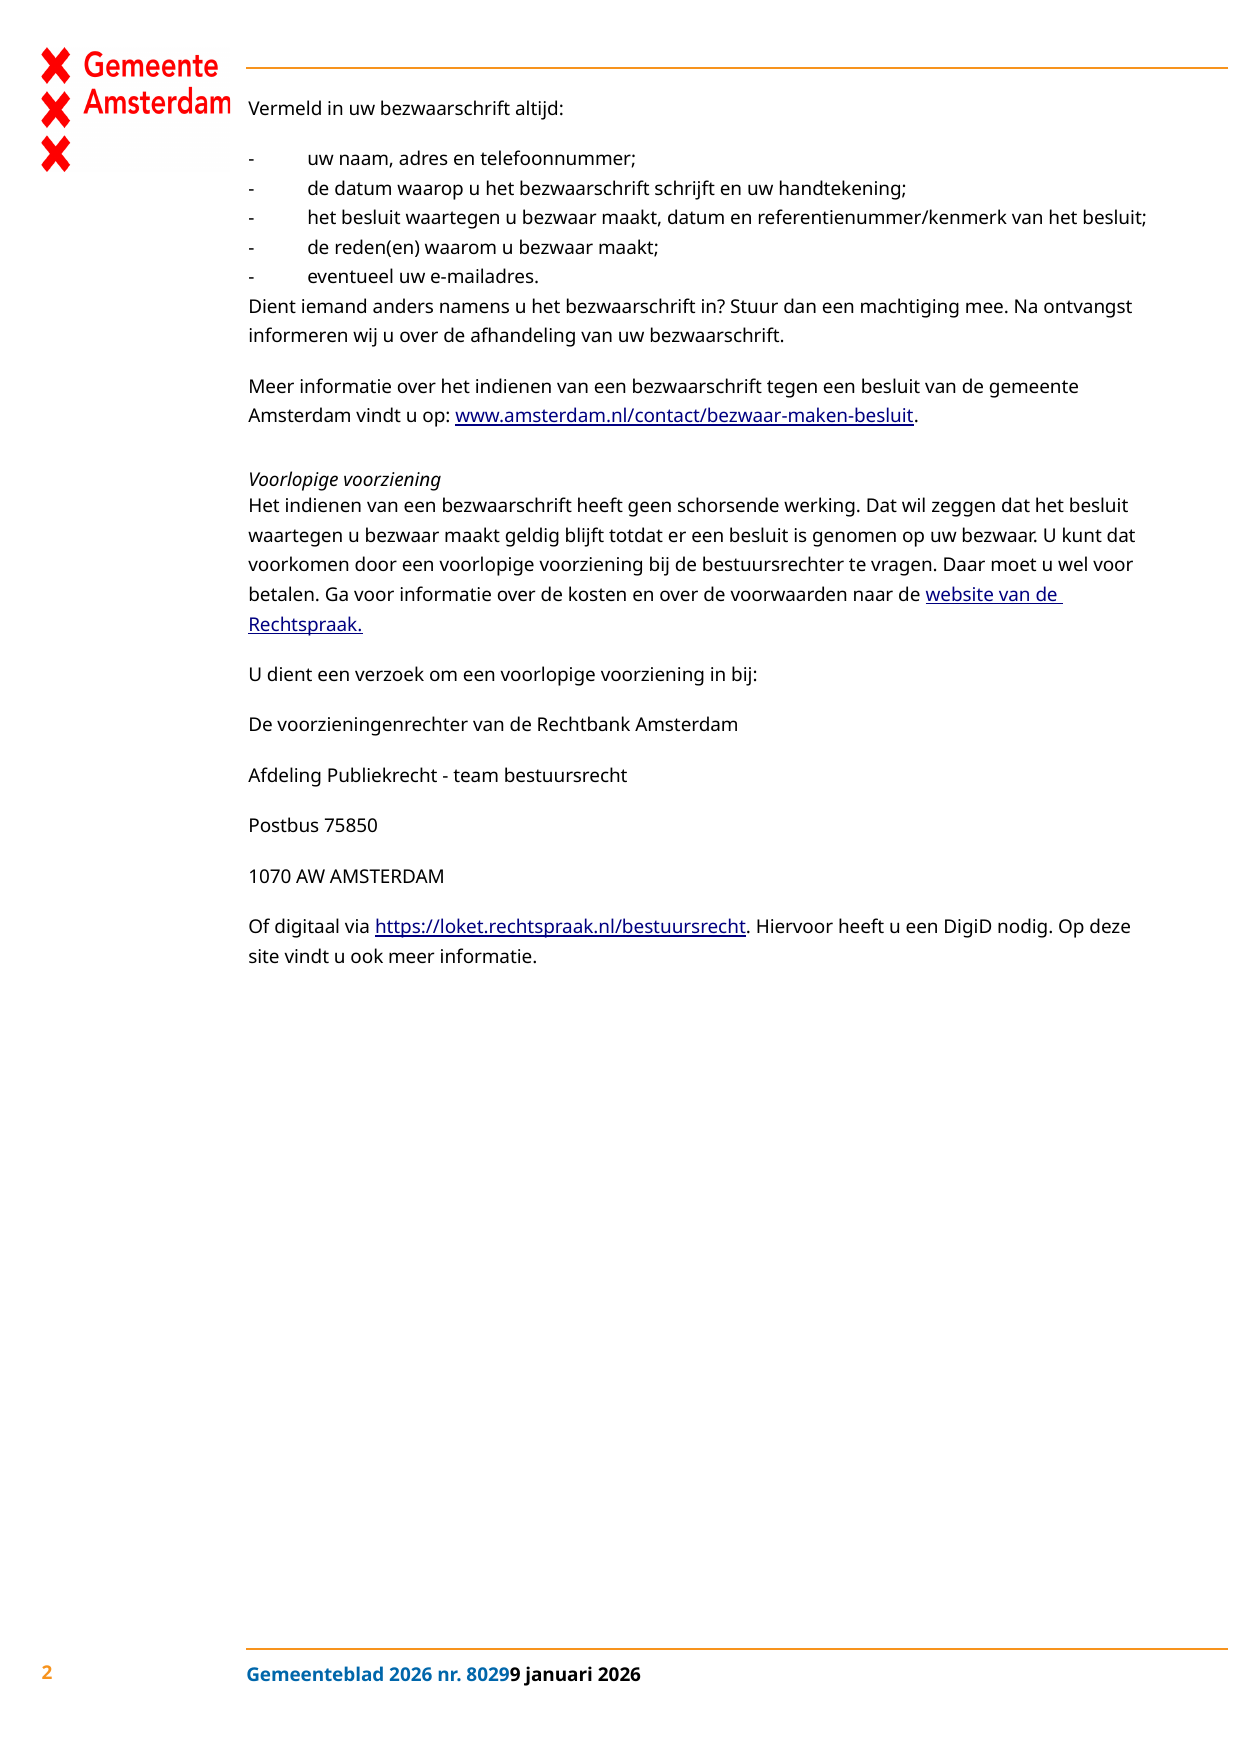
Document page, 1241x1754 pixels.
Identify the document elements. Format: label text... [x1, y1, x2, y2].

list de reden(en) waarom u bezwaar maakt; [248, 234, 1152, 260]
text Meer informatie over het indienen van een bezwaarschrift tegen een besluit van de gemeente Amsterdam vindt u op: www.amsterdam.nl/contact/bezwaar-maken-besluit. [248, 373, 1152, 428]
list de datum waarop u het bezwaarschrift schrijft en uw handtekening; [248, 175, 1152, 201]
picture [41, 47, 231, 172]
text Vermeld in uw bezwaarschrift altijd: [248, 95, 1152, 121]
text De voorzieningenrechter van de Rechtbank Amsterdam [248, 712, 1152, 737]
text Het indienen van een bezwaarschrift heeft geen schorsende werking. Dat wil zeggen dat het besluit waartegen u bezwaar maakt geldig blijft totdat er een besluit is genomen op uw bezwaar. U kunt dat voorkomen door een voorlopige voorziening bij de bestuursrechter te vragen. Daar moet u wel voor betalen. Ga voor informatie over de kosten en over de voorwaarden naar de website van de Rechtspraak. [248, 492, 1152, 636]
text Postbus 75850 [248, 812, 1152, 838]
text 1070 AW AMSTERDAM [248, 863, 1152, 888]
text Afdeling Publiekrecht - team bestuursrecht [248, 762, 1152, 788]
text Of digitaal via https://loket.rechtspraak.nl/bestuursrecht. Hiervoor heeft u een DigiD nodig. Op deze site vindt u ook meer informatie. [248, 913, 1152, 968]
list eventueel uw e-mailadres. [248, 263, 1152, 289]
list het besluit waartegen u bezwaar maakt, datum en referentienummer/kenmerk van het besluit; [248, 204, 1152, 230]
text Voorlopige voorziening [248, 467, 1152, 492]
text Dient iemand anders namens u het bezwaarschrift in? Stuur dan een machtiging mee. Na ontvangst informeren wij u over de afhandeling van uw bezwaarschrift. [248, 293, 1152, 348]
list uw naam, adres en telefoonnummer; [248, 145, 1152, 171]
text U dient een verzoek om een voorlopige voorziening in bij: [248, 661, 1152, 687]
